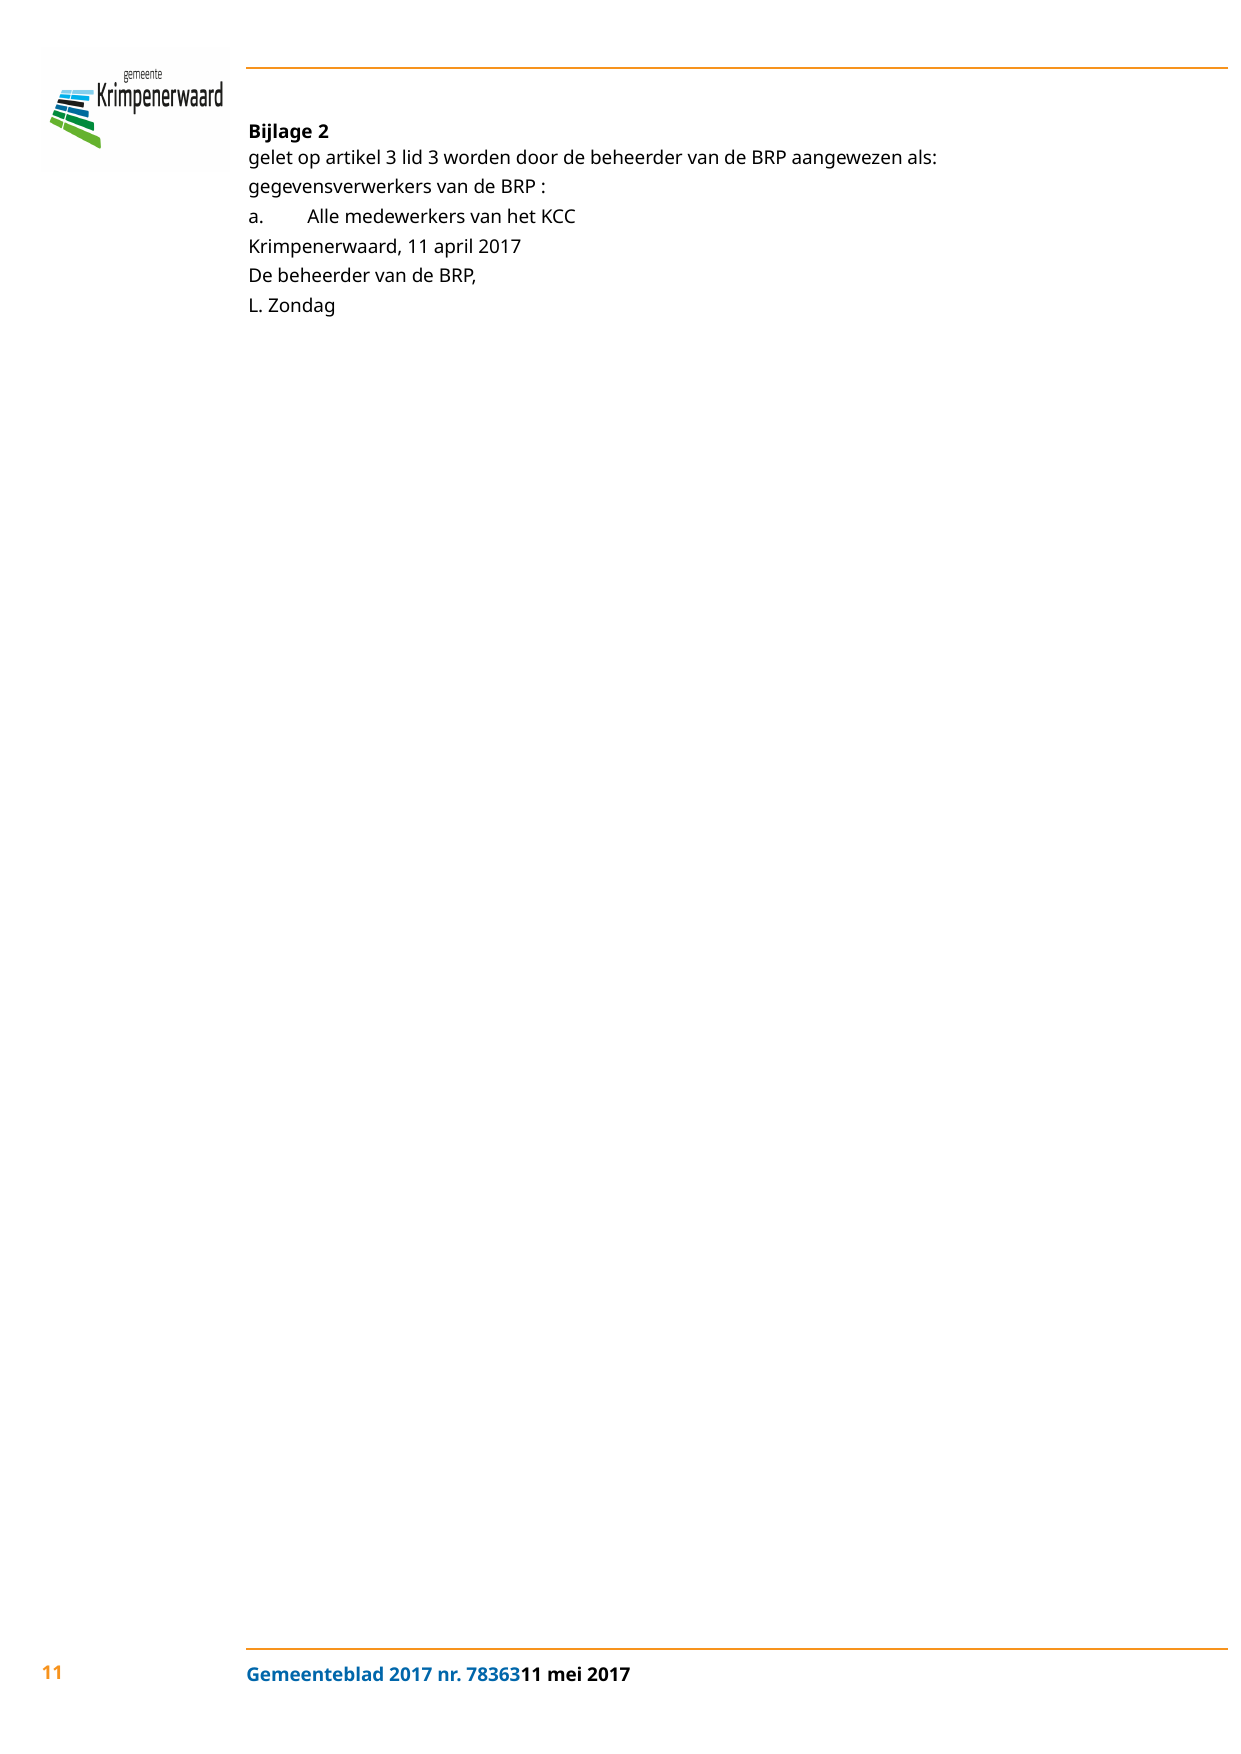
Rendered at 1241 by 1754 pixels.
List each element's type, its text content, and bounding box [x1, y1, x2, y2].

text gegevensverwerkers van de BRP : [248, 174, 1152, 199]
text Bijlage 2 [248, 116, 1152, 144]
picture [41, 47, 231, 172]
text De beheerder van de BRP, [248, 262, 1152, 288]
text gelet op artikel 3 lid 3 worden door de beheerder van de BRP aangewezen als: [248, 144, 1152, 170]
list Alle medewerkers van het KCC [248, 203, 1152, 229]
text Krimpenerwaard, 11 april 2017 [248, 233, 1152, 259]
text L. Zondag [248, 292, 1152, 318]
